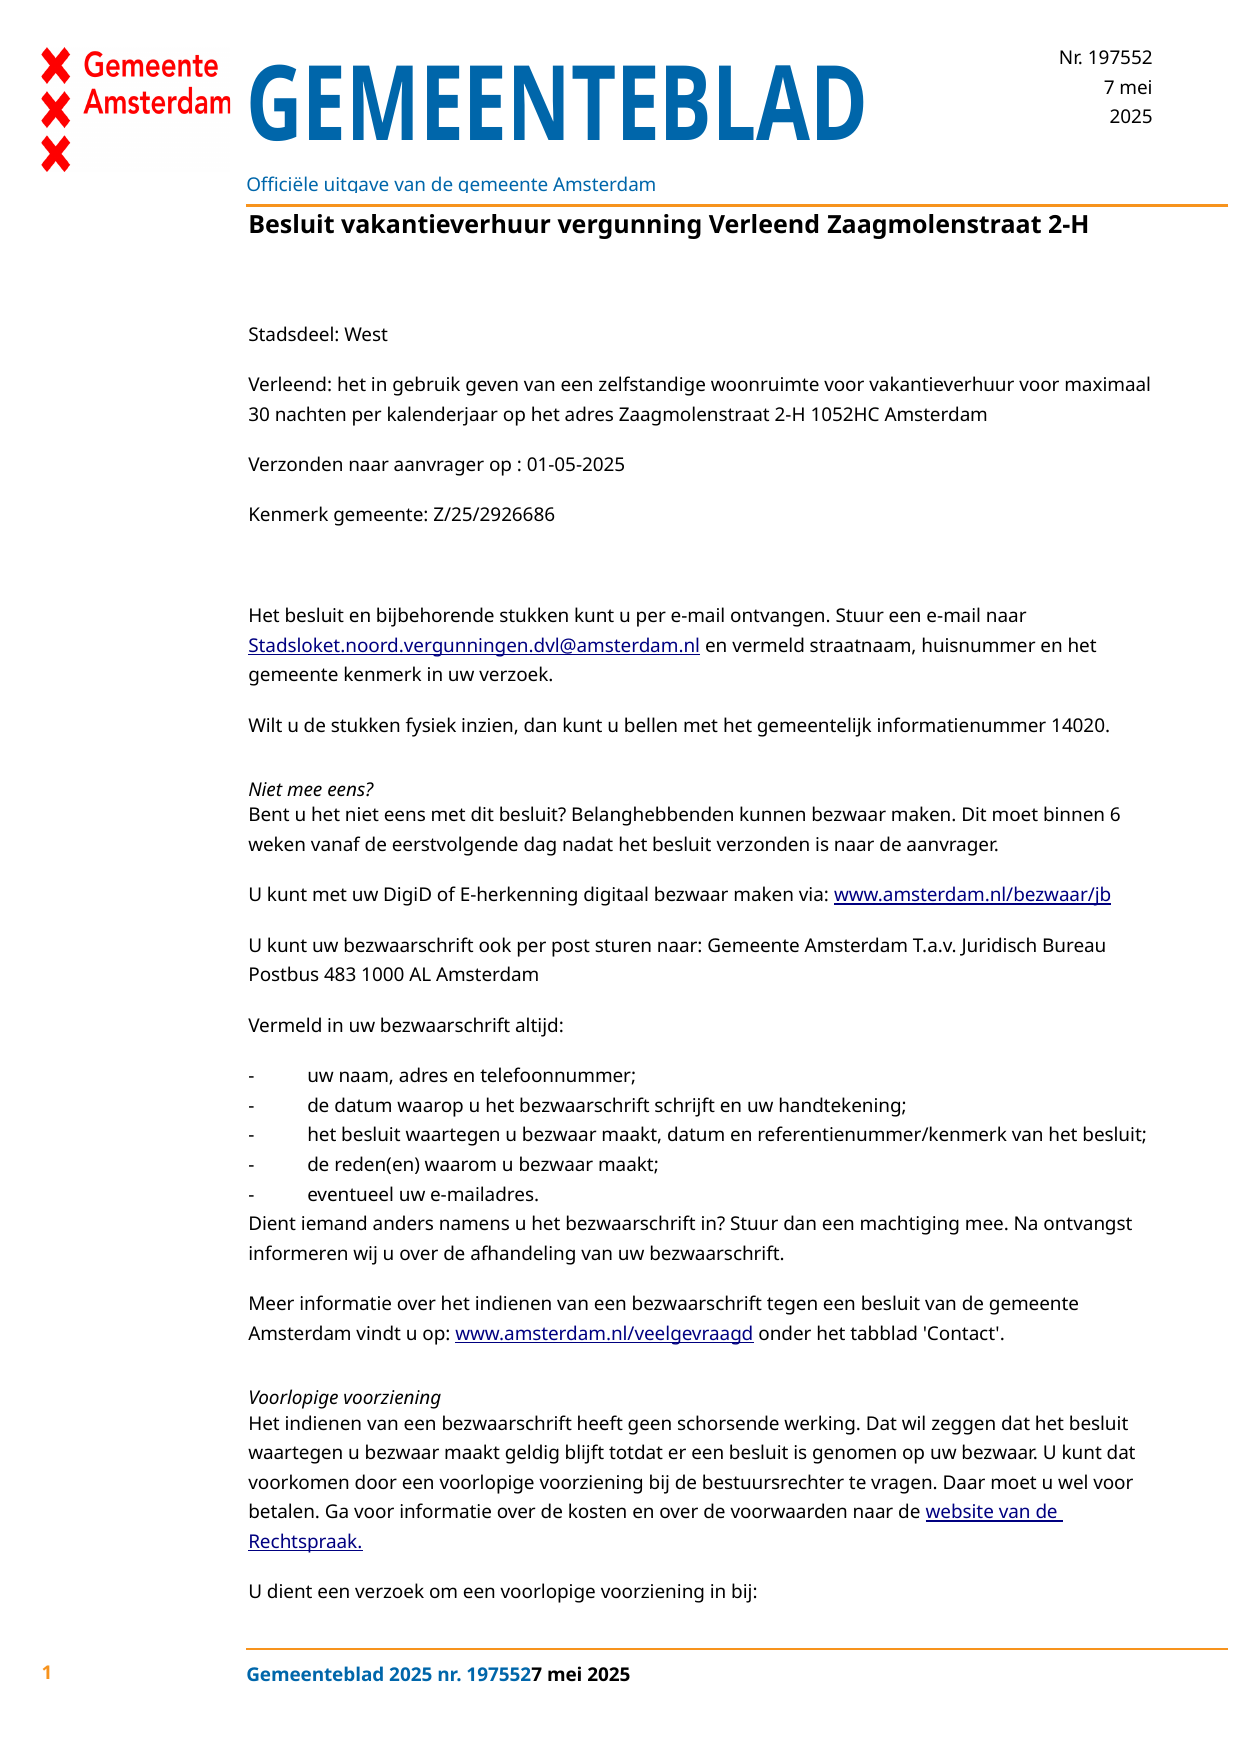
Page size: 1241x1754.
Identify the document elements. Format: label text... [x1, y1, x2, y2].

text Verzonden naar aanvrager op : 01-05-2025 [248, 451, 1152, 477]
text Besluit vakantieverhuur vergunning Verleend Zaagmolenstraat 2-H [248, 207, 1152, 241]
text Het besluit en bijbehorende stukken kunt u per e-mail ontvangen. Stuur een e-mail naar Stadsloket.noord.vergunningen.dvl@amsterdam.nl en vermeld straatnaam, huisnummer en het gemeente kenmerk in uw verzoek. [248, 602, 1152, 687]
text Bent u het niet eens met dit besluit? Belanghebbenden kunnen bezwaar maken. Dit moet binnen 6 weken vanaf de eerstvolgende dag nadat het besluit verzonden is naar de aanvrager. [248, 802, 1152, 857]
list uw naam, adres en telefoonnummer; [248, 1062, 1152, 1088]
picture [41, 47, 231, 172]
text U kunt met uw DigiD of E-herkenning digitaal bezwaar maken via: www.amsterdam.nl/bezwaar/jb [248, 882, 1152, 907]
text Meer informatie over het indienen van een bezwaarschrift tegen een besluit van de gemeente Amsterdam vindt u op: www.amsterdam.nl/veelgevraagd onder het tabblad 'Contact'. [248, 1290, 1152, 1346]
list de datum waarop u het bezwaarschrift schrijft en uw handtekening; [248, 1092, 1152, 1118]
text Dient iemand anders namens u het bezwaarschrift in? Stuur dan een machtiging mee. Na ontvangst informeren wij u over de afhandeling van uw bezwaarschrift. [248, 1210, 1152, 1266]
text Niet mee eens? [248, 776, 1152, 802]
text Stadsdeel: West [248, 321, 1152, 346]
text Kenmerk gemeente: Z/25/2926686 [248, 502, 1152, 527]
list eventueel uw e-mailadres. [248, 1181, 1152, 1207]
text Wilt u de stukken fysiek inzien, dan kunt u bellen met het gemeentelijk informatienummer 14020. [248, 712, 1152, 738]
text Verleend: het in gebruik geven van een zelfstandige woonruimte voor vakantieverhuur voor maximaal 30 nachten per kalenderjaar op het adres Zaagmolenstraat 2-H 1052HC Amsterdam [248, 371, 1152, 426]
list de reden(en) waarom u bezwaar maakt; [248, 1151, 1152, 1177]
text Het indienen van een bezwaarschrift heeft geen schorsende werking. Dat wil zeggen dat het besluit waartegen u bezwaar maakt geldig blijft totdat er een besluit is genomen op uw bezwaar. U kunt dat voorkomen door een voorlopige voorziening bij de bestuursrechter te vragen. Daar moet u wel voor betalen. Ga voor informatie over de kosten en over de voorwaarden naar de website van de Rechtspraak. [248, 1410, 1152, 1554]
text U kunt uw bezwaarschrift ook per post sturen naar: Gemeente Amsterdam T.a.v. Juridisch Bureau Postbus 483 1000 AL Amsterdam [248, 932, 1152, 987]
text U dient een verzoek om een voorlopige voorziening in bij: [248, 1578, 1152, 1604]
text Voorlopige voorziening [248, 1384, 1152, 1410]
list het besluit waartegen u bezwaar maakt, datum en referentienummer/kenmerk van het besluit; [248, 1122, 1152, 1147]
text Vermeld in uw bezwaarschrift altijd: [248, 1012, 1152, 1038]
